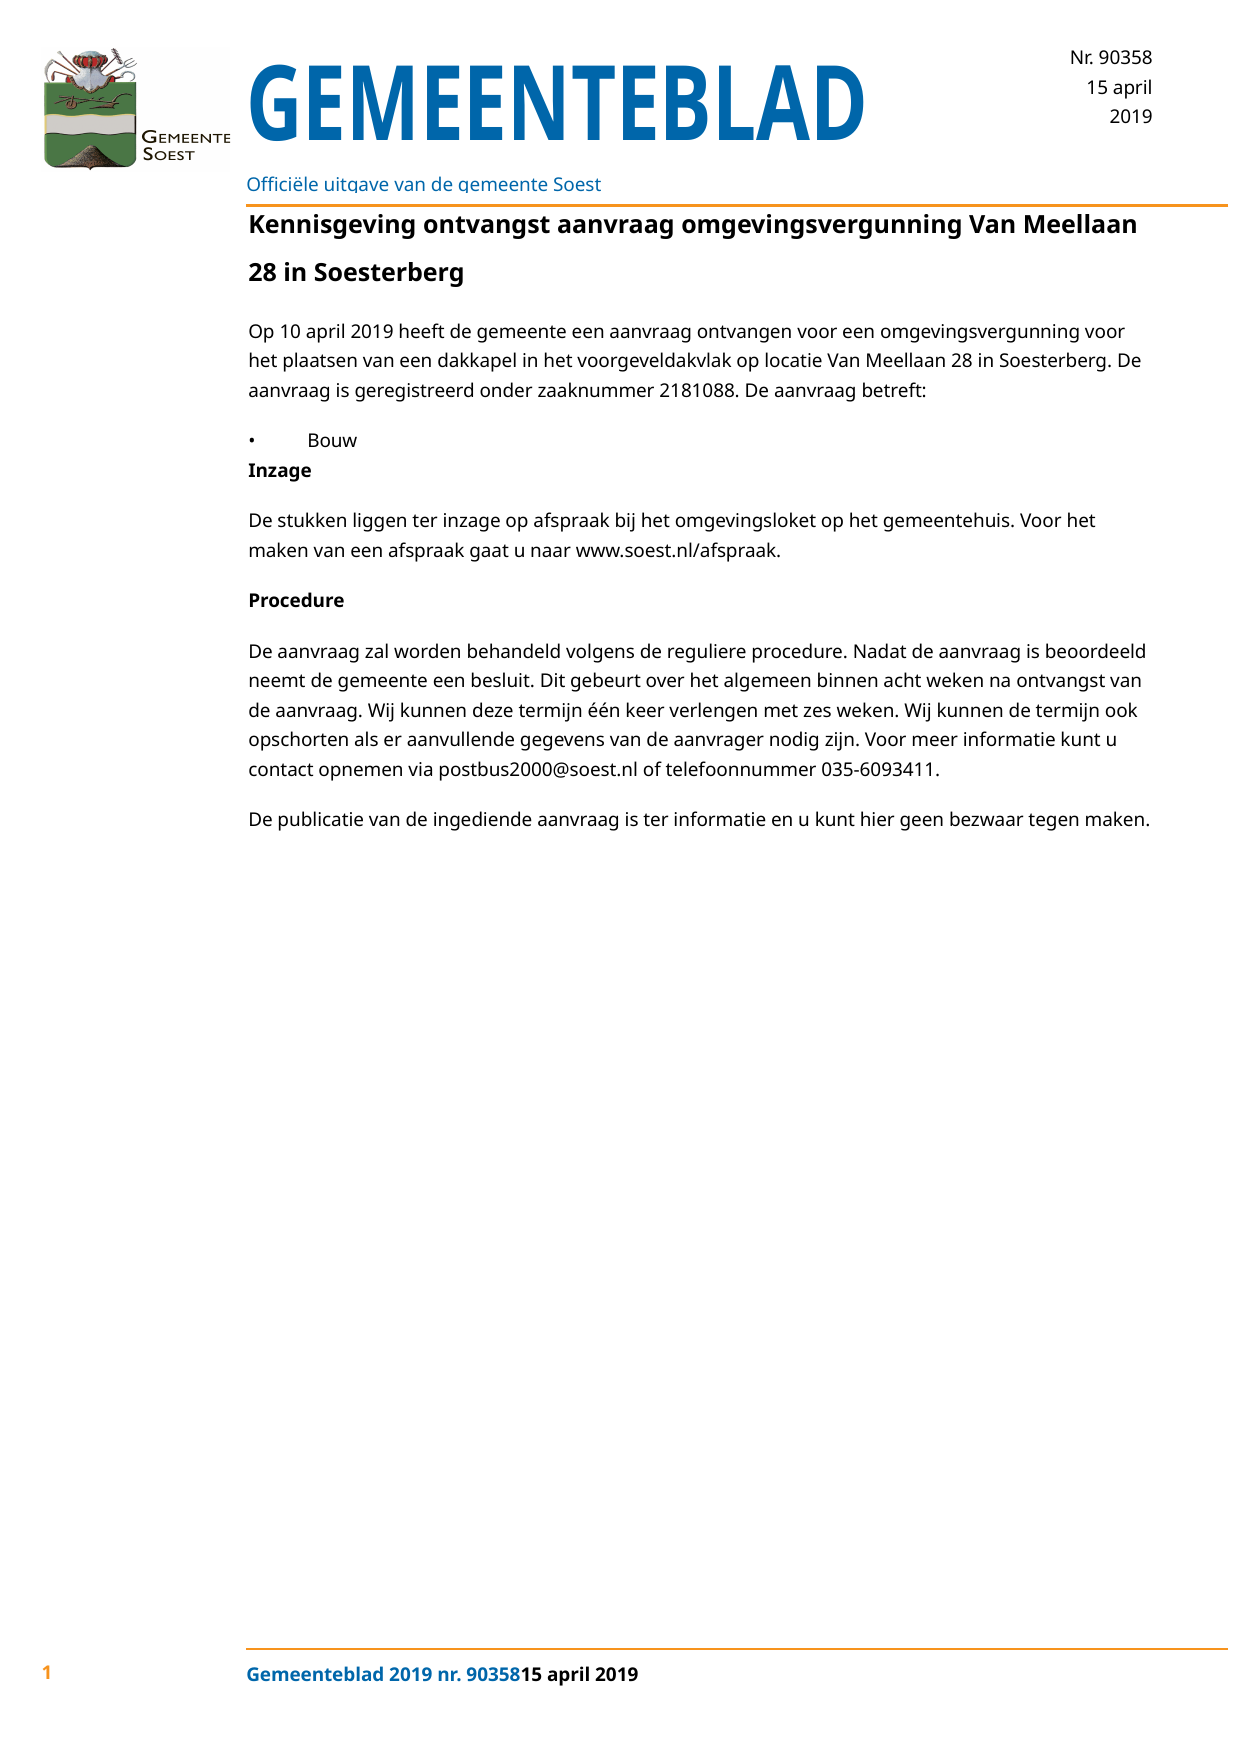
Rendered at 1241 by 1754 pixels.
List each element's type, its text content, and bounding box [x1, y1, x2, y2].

list Bouw [248, 427, 1152, 453]
text De publicatie van de ingediende aanvraag is ter informatie en u kunt hier geen bezwaar tegen maken. [248, 807, 1152, 832]
text De aanvraag zal worden behandeld volgens de reguliere procedure. Nadat de aanvraag is beoordeeld neemt de gemeente een besluit. Dit gebeurt over het algemeen binnen acht weken na ontvangst van de aanvraag. Wij kunnen deze termijn één keer verlengen met zes weken. Wij kunnen de termijn ook opschorten als er aanvullende gegevens van de aanvrager nodig zijn. Voor meer informatie kunt u contact opnemen via postbus2000@soest.nl of telefoonnummer 035-6093411. [248, 638, 1152, 782]
text Inzage [248, 457, 1152, 483]
text Op 10 april 2019 heeft de gemeente een aanvraag ontvangen voor een omgevingsvergunning voor het plaatsen van een dakkapel in het voorgeveldakvlak op locatie Van Meellaan 28 in Soesterberg. De aanvraag is geregistreerd onder zaaknummer 2181088. De aanvraag betreft: [248, 318, 1152, 403]
text Kennisgeving ontvangst aanvraag omgevingsvergunning Van Meellaan 28 in Soesterberg [248, 207, 1152, 288]
picture [41, 47, 231, 172]
text Procedure [248, 587, 1152, 613]
text De stukken liggen ter inzage op afspraak bij het omgevingsloket op het gemeentehuis. Voor het maken van een afspraak gaat u naar www.soest.nl/afspraak. [248, 507, 1152, 563]
